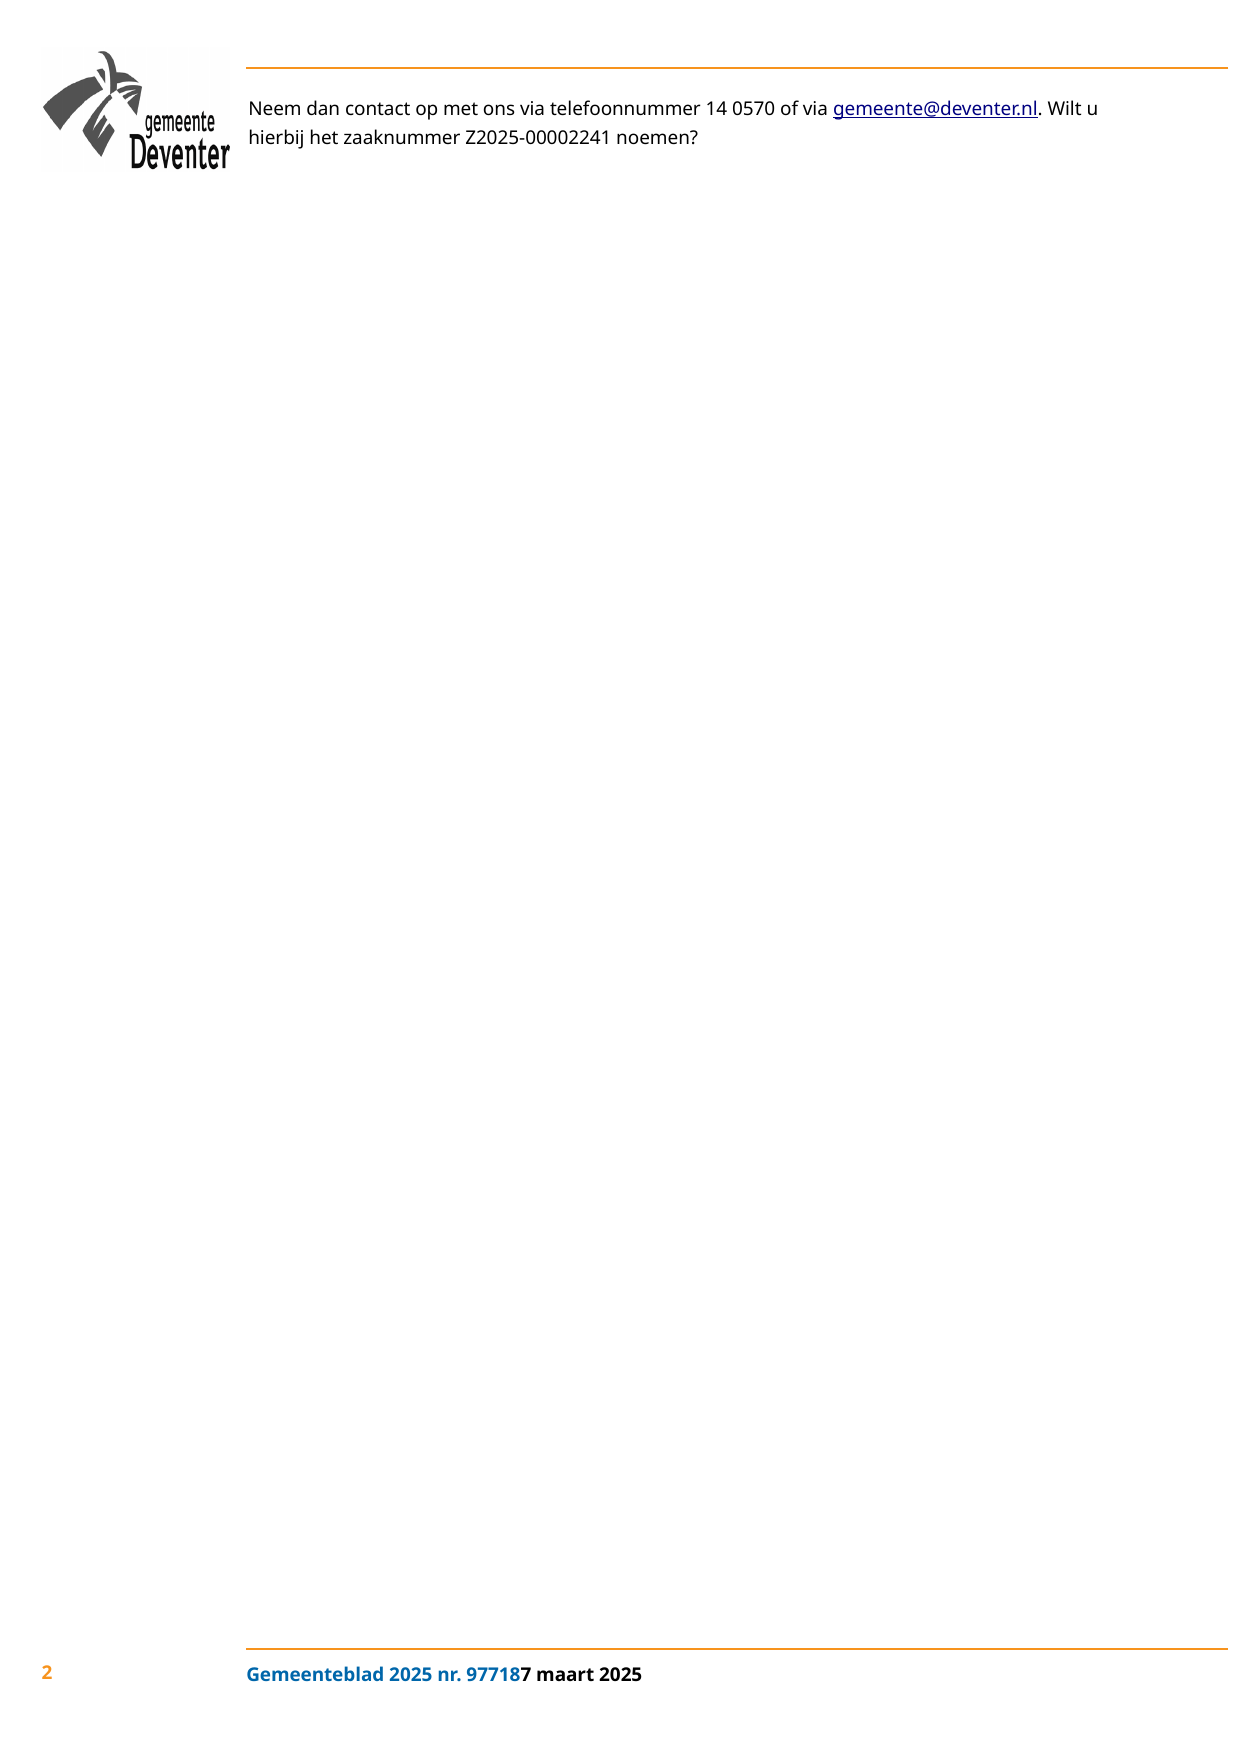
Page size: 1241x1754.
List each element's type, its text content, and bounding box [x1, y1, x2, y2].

picture [41, 47, 231, 172]
text Neem dan contact op met ons via telefoonnummer 14 0570 of via gemeente@deventer.nl. Wilt u hierbij het zaaknummer Z2025-00002241 noemen? [248, 95, 1152, 150]
